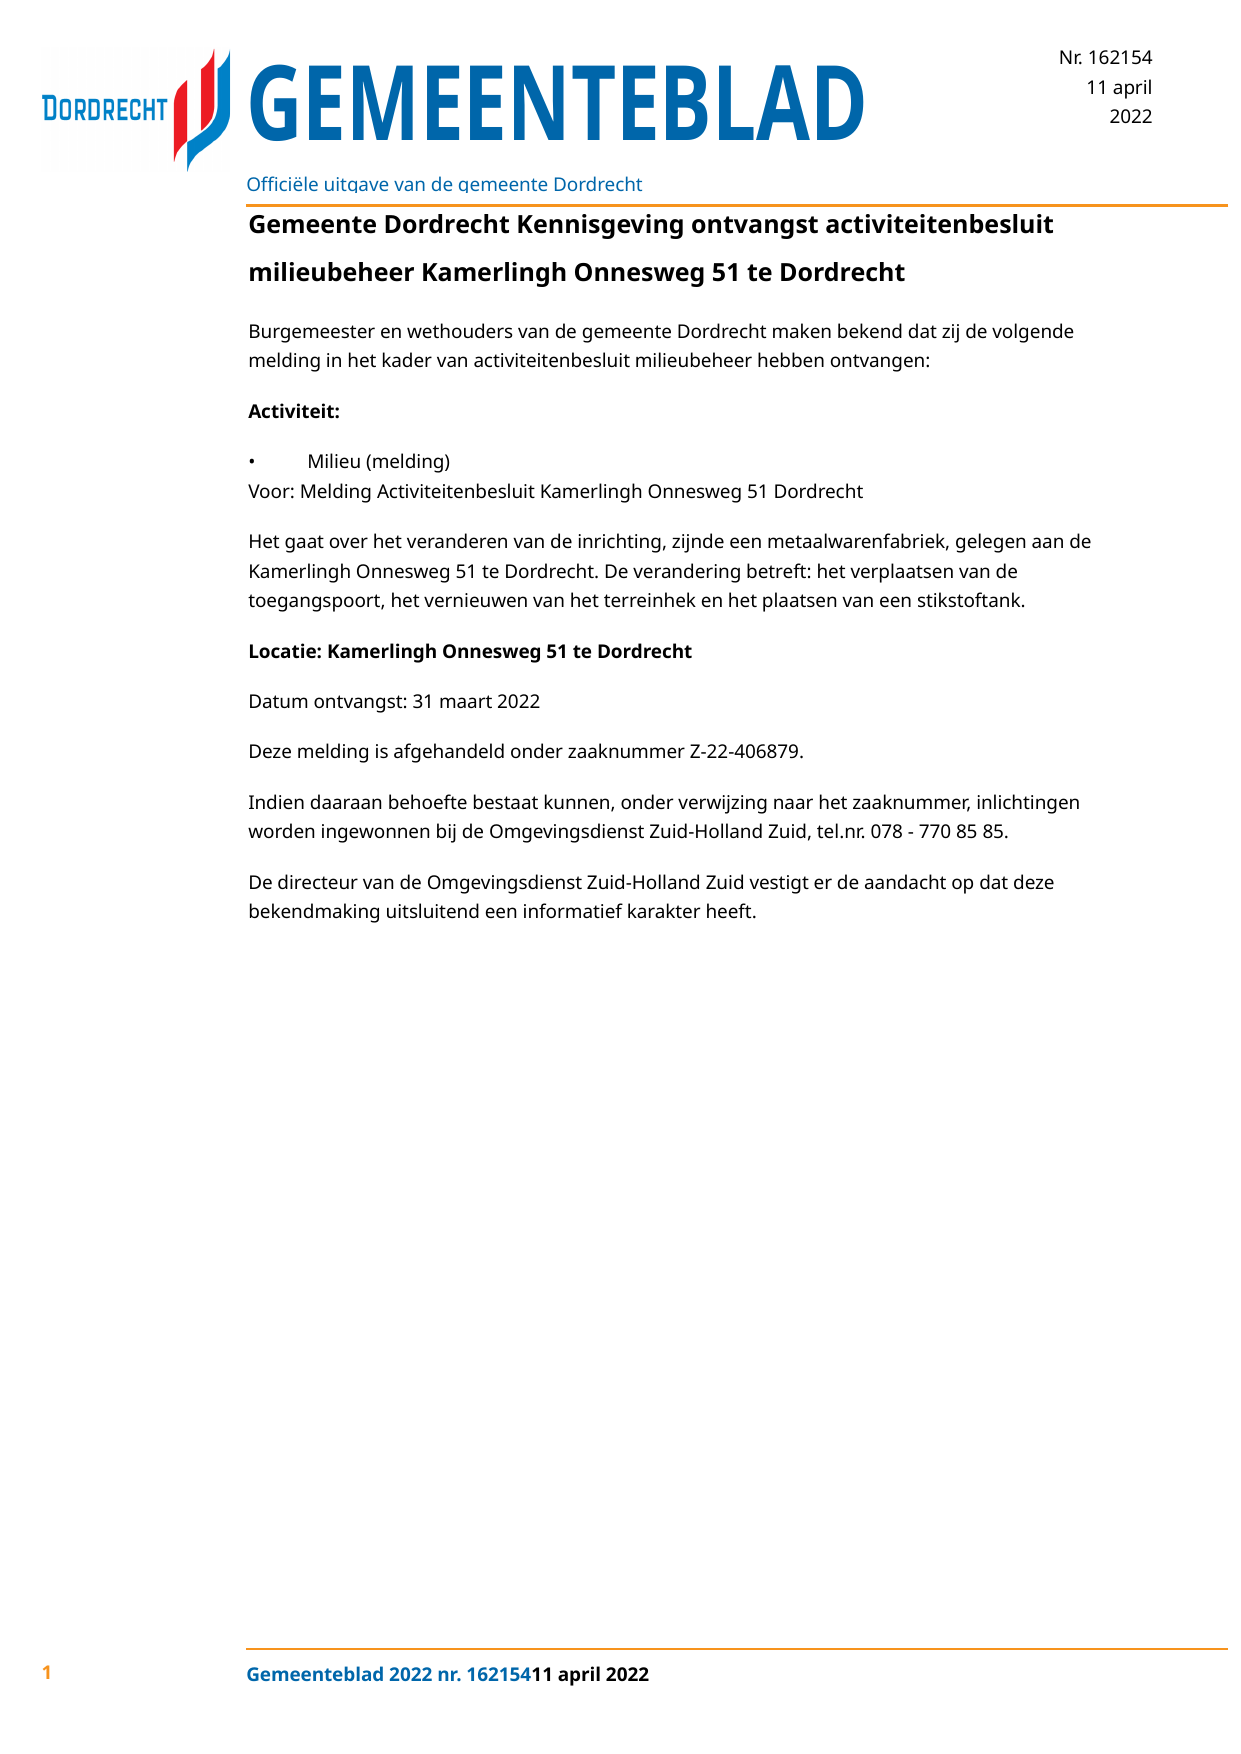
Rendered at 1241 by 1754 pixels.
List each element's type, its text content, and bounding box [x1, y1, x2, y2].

text Gemeente Dordrecht Kennisgeving ontvangst activiteitenbesluit milieubeheer Kamerlingh Onnesweg 51 te Dordrecht [248, 207, 1152, 288]
text Datum ontvangst: 31 maart 2022 [248, 688, 1152, 714]
text Indien daaraan behoefte bestaat kunnen, onder verwijzing naar het zaaknummer, inlichtingen worden ingewonnen bij de Omgevingsdienst Zuid-Holland Zuid, tel.nr. 078 - 770 85 85. [248, 789, 1152, 844]
text Het gaat over het veranderen van de inrichting, zijnde een metaalwarenfabriek, gelegen aan de Kamerlingh Onnesweg 51 te Dordrecht. De verandering betreft: het verplaatsen van de toegangspoort, het vernieuwen van het terreinhek en het plaatsen van een stikstoftank. [248, 528, 1152, 613]
text De directeur van de Omgevingsdienst Zuid-Holland Zuid vestigt er de aandacht op dat deze bekendmaking uitsluitend een informatief karakter heeft. [248, 869, 1152, 924]
text Burgemeester en wethouders van de gemeente Dordrecht maken bekend dat zij de volgende melding in het kader van activiteitenbesluit milieubeheer hebben ontvangen: [248, 318, 1152, 373]
text Activiteit: [248, 398, 1152, 424]
list Milieu (melding) [248, 448, 1152, 474]
text Locatie: Kamerlingh Onnesweg 51 te Dordrecht [248, 638, 1152, 664]
picture [41, 47, 231, 172]
text Voor: Melding Activiteitenbesluit Kamerlingh Onnesweg 51 Dordrecht [248, 478, 1152, 504]
text Deze melding is afgehandeld onder zaaknummer Z-22-406879. [248, 739, 1152, 764]
